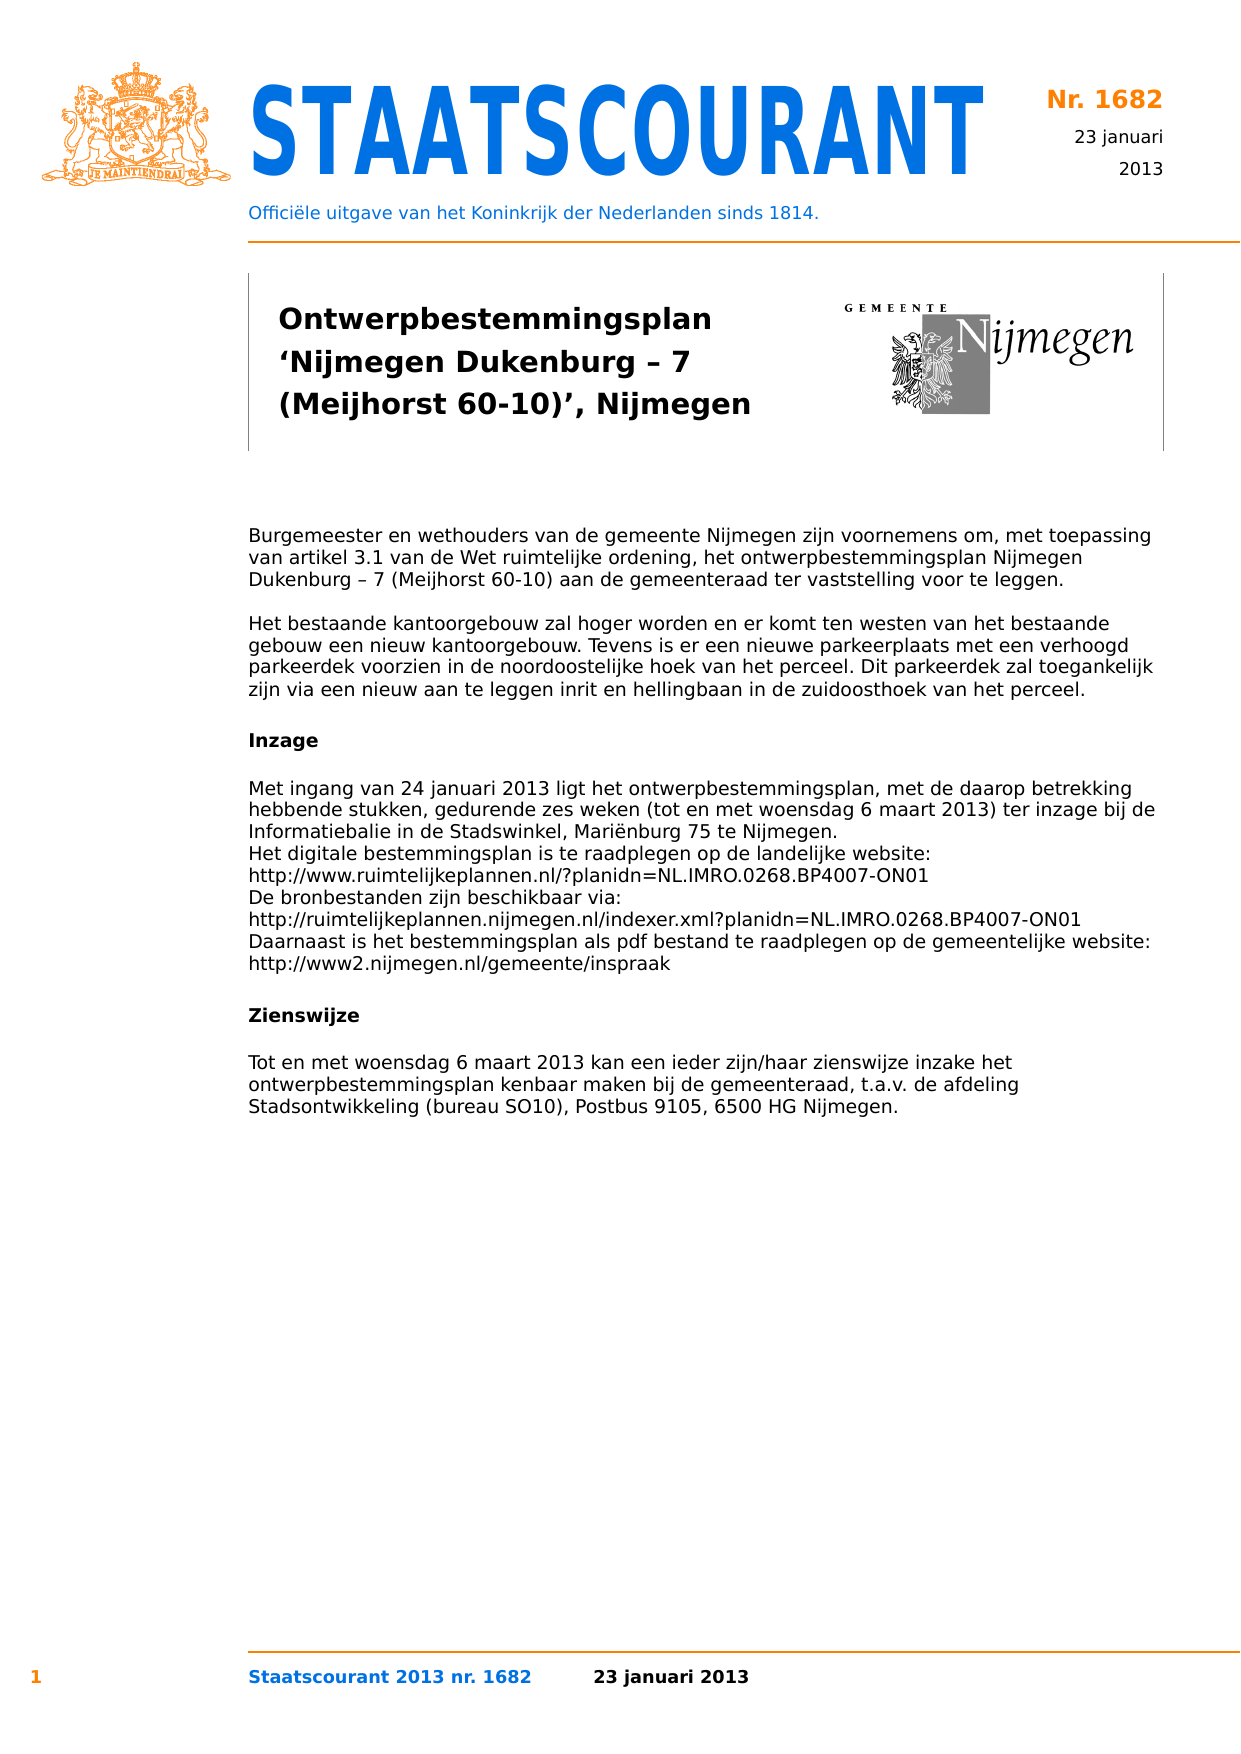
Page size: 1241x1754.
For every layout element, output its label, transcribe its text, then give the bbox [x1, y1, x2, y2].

text http://ruimtelijkeplannen.nijmegen.nl/indexer.xml?planidn=NL.IMRO.0268.BP4007-ON01 [248, 909, 1163, 931]
subtitle Ontwerpbestemmingsplan ‘Nijmegen Dukenburg – 7 (Meijhorst 60-10)’, Nijmegen [249, 273, 1163, 451]
picture [844, 302, 1134, 415]
text Burgemeester en wethouders van de gemeente Nijmegen zijn voornemens om, met toepassing van artikel 3.1 van de Wet ruimtelijke ordening, het ontwerpbestemmingsplan Nijmegen Dukenburg – 7 (Meijhorst 60-10) aan de gemeenteraad ter vaststelling voor te leggen. [248, 525, 1163, 591]
text Het digitale bestemmingsplan is te raadplegen op de landelijke website: http://www.ruimtelijkeplannen.nl/?planidn=NL.IMRO.0268.BP4007-ON01 [248, 843, 1163, 887]
text Tot en met woensdag 6 maart 2013 kan een ieder zijn/haar zienswijze inzake het ontwerpbestemmingsplan kenbaar maken bij de gemeenteraad, t.a.v. de afdeling Stadsontwikkeling (bureau SO10), Postbus 9105, 6500 HG Nijmegen. [248, 1052, 1163, 1118]
text De bronbestanden zijn beschikbaar via: [248, 887, 1163, 909]
picture [41, 62, 231, 186]
text Met ingang van 24 januari 2013 ligt het ontwerpbestemmingsplan, met de daarop betrekking hebbende stukken, gedurende zes weken (tot en met woensdag 6 maart 2013) ter inzage bij de Informatiebalie in de Stadswinkel, Mariënburg 75 te Nijmegen. [248, 777, 1163, 843]
subtitle Inzage [248, 730, 1163, 752]
table_cell 23 januari [998, 121, 1240, 153]
table_cell Officiële uitgave van het Koninkrijk der Nederlanden sinds 1814. [248, 203, 1240, 241]
text Het bestaande kantoorgebouw zal hoger worden en er komt ten westen van het bestaande gebouw een nieuw kantoorgebouw. Tevens is er een nieuwe parkeerplaats met een verhoogd parkeerdek voorzien in de noordoostelijke hoek van het perceel. Dit parkeerdek zal toegankelijk zijn via een nieuw aan te leggen inrit en hellingbaan in de zuidoosthoek van het perceel. [248, 612, 1163, 700]
table_cell 2013 [998, 153, 1240, 203]
text Daarnaast is het bestemmingsplan als pdf bestand te raadplegen op de gemeentelijke website: [248, 931, 1163, 953]
table_header Nr. 1682 [998, 62, 1240, 121]
table_header STAATSCOURANT [248, 62, 998, 203]
table_header [25, 62, 248, 241]
subtitle Zienswijze [248, 1005, 1163, 1027]
text http://www2.nijmegen.nl/gemeente/inspraak [248, 953, 1163, 975]
